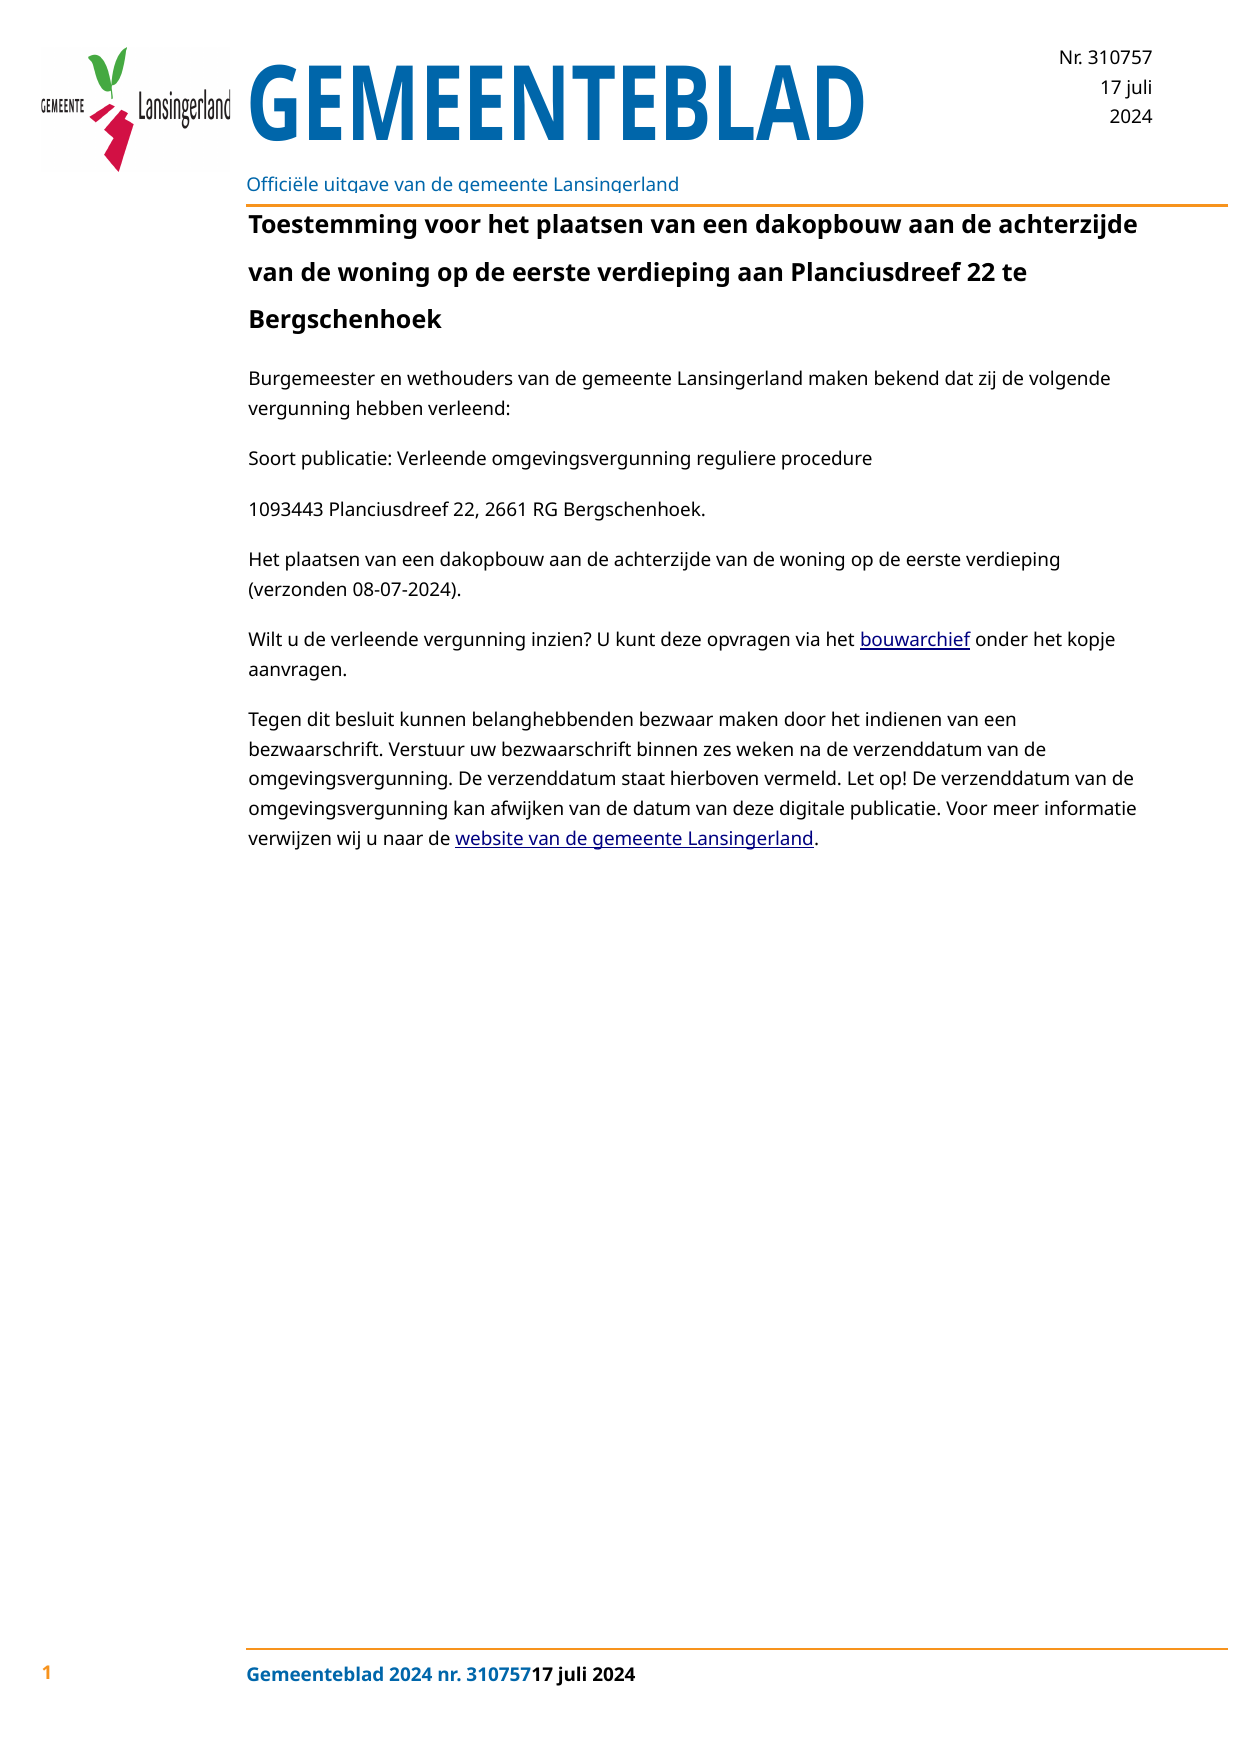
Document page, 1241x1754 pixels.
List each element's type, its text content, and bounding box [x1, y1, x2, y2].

text Soort publicatie: Verleende omgevingsvergunning reguliere procedure [248, 446, 1152, 471]
text 1093443 Planciusdreef 22, 2661 RG Bergschenhoek. [248, 496, 1152, 522]
text Wilt u de verleende vergunning inzien? U kunt deze opvragen via het bouwarchief onder het kopje aanvragen. [248, 626, 1152, 682]
text Toestemming voor het plaatsen van een dakopbouw aan de achterzijde van de woning op de eerste verdieping aan Planciusdreef 22 te Bergschenhoek [248, 207, 1152, 336]
picture [41, 47, 231, 172]
text Burgemeester en wethouders van de gemeente Lansingerland maken bekend dat zij de volgende vergunning hebben verleend: [248, 366, 1152, 421]
text Het plaatsen van een dakopbouw aan de achterzijde van de woning op de eerste verdieping (verzonden 08-07-2024). [248, 546, 1152, 602]
text Tegen dit besluit kunnen belanghebbenden bezwaar maken door het indienen van een bezwaarschrift. Verstuur uw bezwaarschrift binnen zes weken na de verzenddatum van de omgevingsvergunning. De verzenddatum staat hierboven vermeld. Let op! De verzenddatum van de omgevingsvergunning kan afwijken van de datum van deze digitale publicatie. Voor meer informatie verwijzen wij u naar de website van de gemeente Lansingerland. [248, 706, 1152, 850]
